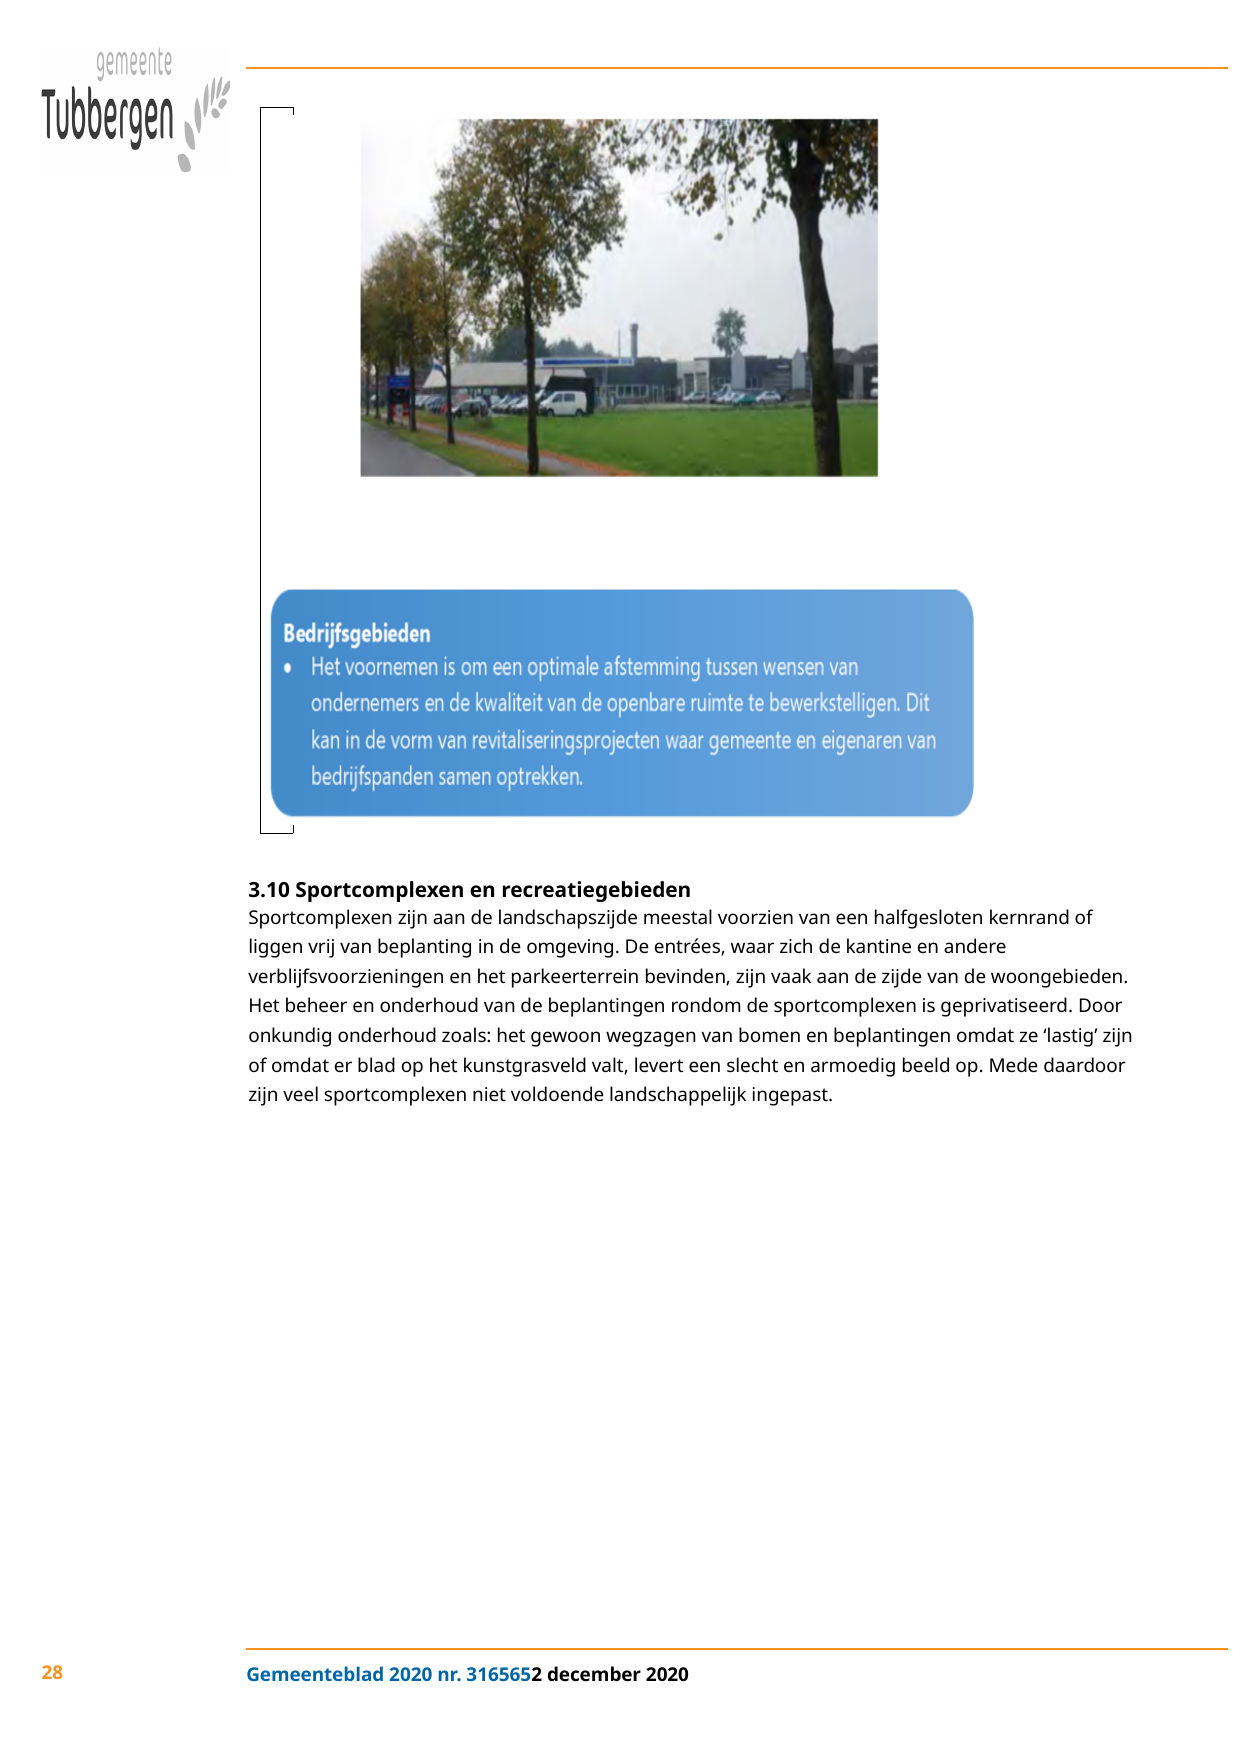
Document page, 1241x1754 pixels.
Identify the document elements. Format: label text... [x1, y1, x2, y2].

picture [41, 47, 231, 172]
picture [268, 115, 978, 825]
text Sportcomplexen zijn aan de landschapszijde meestal voorzien van een halfgesloten kernrand of liggen vrij van beplanting in de omgeving. De entrées, waar zich de kantine en andere verblijfsvoorzieningen en het parkeerterrein bevinden, zijn vaak aan de zijde van de woongebieden. Het beheer en onderhoud van de beplantingen rondom de sportcomplexen is geprivatiseerd. Door onkundig onderhoud zoals: het gewoon wegzagen van bomen en beplantingen omdat ze ‘lastig’ zijn of omdat er blad op het kunstgrasveld valt, levert een slecht en armoedig beeld op. Mede daardoor zijn veel sportcomplexen niet voldoende landschappelijk ingepast. [248, 904, 1152, 1107]
text 3.10 Sportcomplexen en recreatiegebieden [248, 875, 1152, 904]
